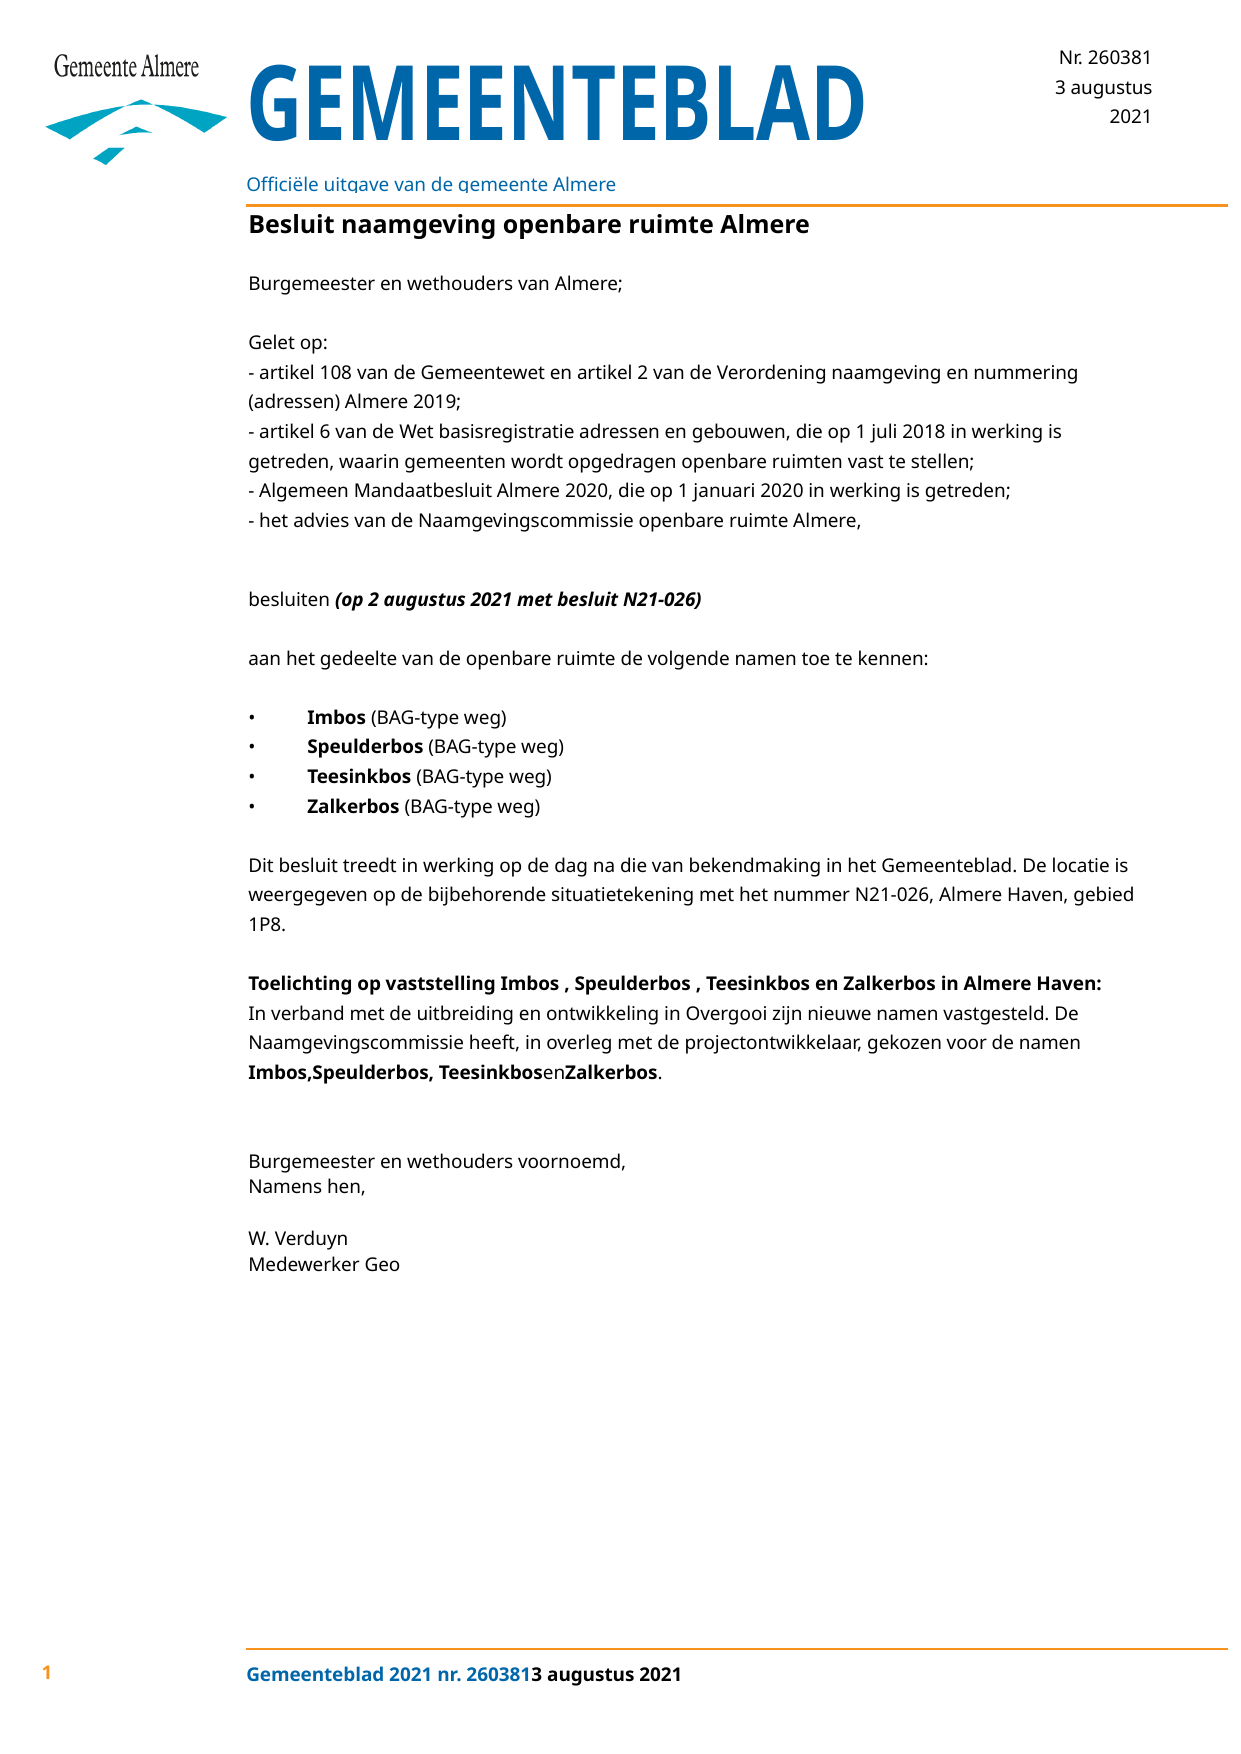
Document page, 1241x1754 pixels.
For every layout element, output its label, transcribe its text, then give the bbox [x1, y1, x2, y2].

text Dit besluit treedt in werking op de dag na die van bekendmaking in het Gemeenteblad. De locatie is weergegeven op de bijbehorende situatietekening met het nummer N21-026, Almere Haven, gebied 1P8. [248, 852, 1152, 937]
text Gelet op: [248, 329, 1152, 355]
text besluiten (op 2 augustus 2021 met besluit N21-026) [248, 586, 1152, 612]
text In verband met de uitbreiding en ontwikkeling in Overgooi zijn nieuwe namen vastgesteld. De Naamgevingscommissie heeft, in overleg met de projectontwikkelaar, gekozen voor de namen Imbos,Speulderbos, TeesinkbosenZalkerbos. [248, 1000, 1152, 1085]
list Speulderbos (BAG-type weg) [248, 734, 1152, 759]
text Burgemeester en wethouders voornoemd, [248, 1148, 1152, 1174]
picture [41, 47, 231, 172]
text Namens hen, [248, 1174, 1152, 1199]
text - Algemeen Mandaatbesluit Almere 2020, die op 1 januari 2020 in werking is getreden; [248, 477, 1152, 503]
text Besluit naamgeving openbare ruimte Almere [248, 207, 1152, 241]
text aan het gedeelte van de openbare ruimte de volgende namen toe te kennen: [248, 645, 1152, 671]
list Imbos (BAG-type weg) [248, 704, 1152, 730]
text Medewerker Geo [248, 1251, 1152, 1277]
text - artikel 6 van de Wet basisregistratie adressen en gebouwen, die op 1 juli 2018 in werking is getreden, waarin gemeenten wordt opgedragen openbare ruimten vast te stellen; [248, 418, 1152, 473]
text W. Verduyn [248, 1225, 1152, 1251]
list Zalkerbos (BAG-type weg) [248, 793, 1152, 819]
text - het advies van de Naamgevingscommissie openbare ruimte Almere, [248, 507, 1152, 533]
text - artikel 108 van de Gemeentewet en artikel 2 van de Verordening naamgeving en nummering (adressen) Almere 2019; [248, 359, 1152, 414]
text Toelichting op vaststelling Imbos , Speulderbos , Teesinkbos en Zalkerbos in Almere Haven: [248, 970, 1152, 996]
list Teesinkbos (BAG-type weg) [248, 763, 1152, 789]
text Burgemeester en wethouders van Almere; [248, 270, 1152, 296]
